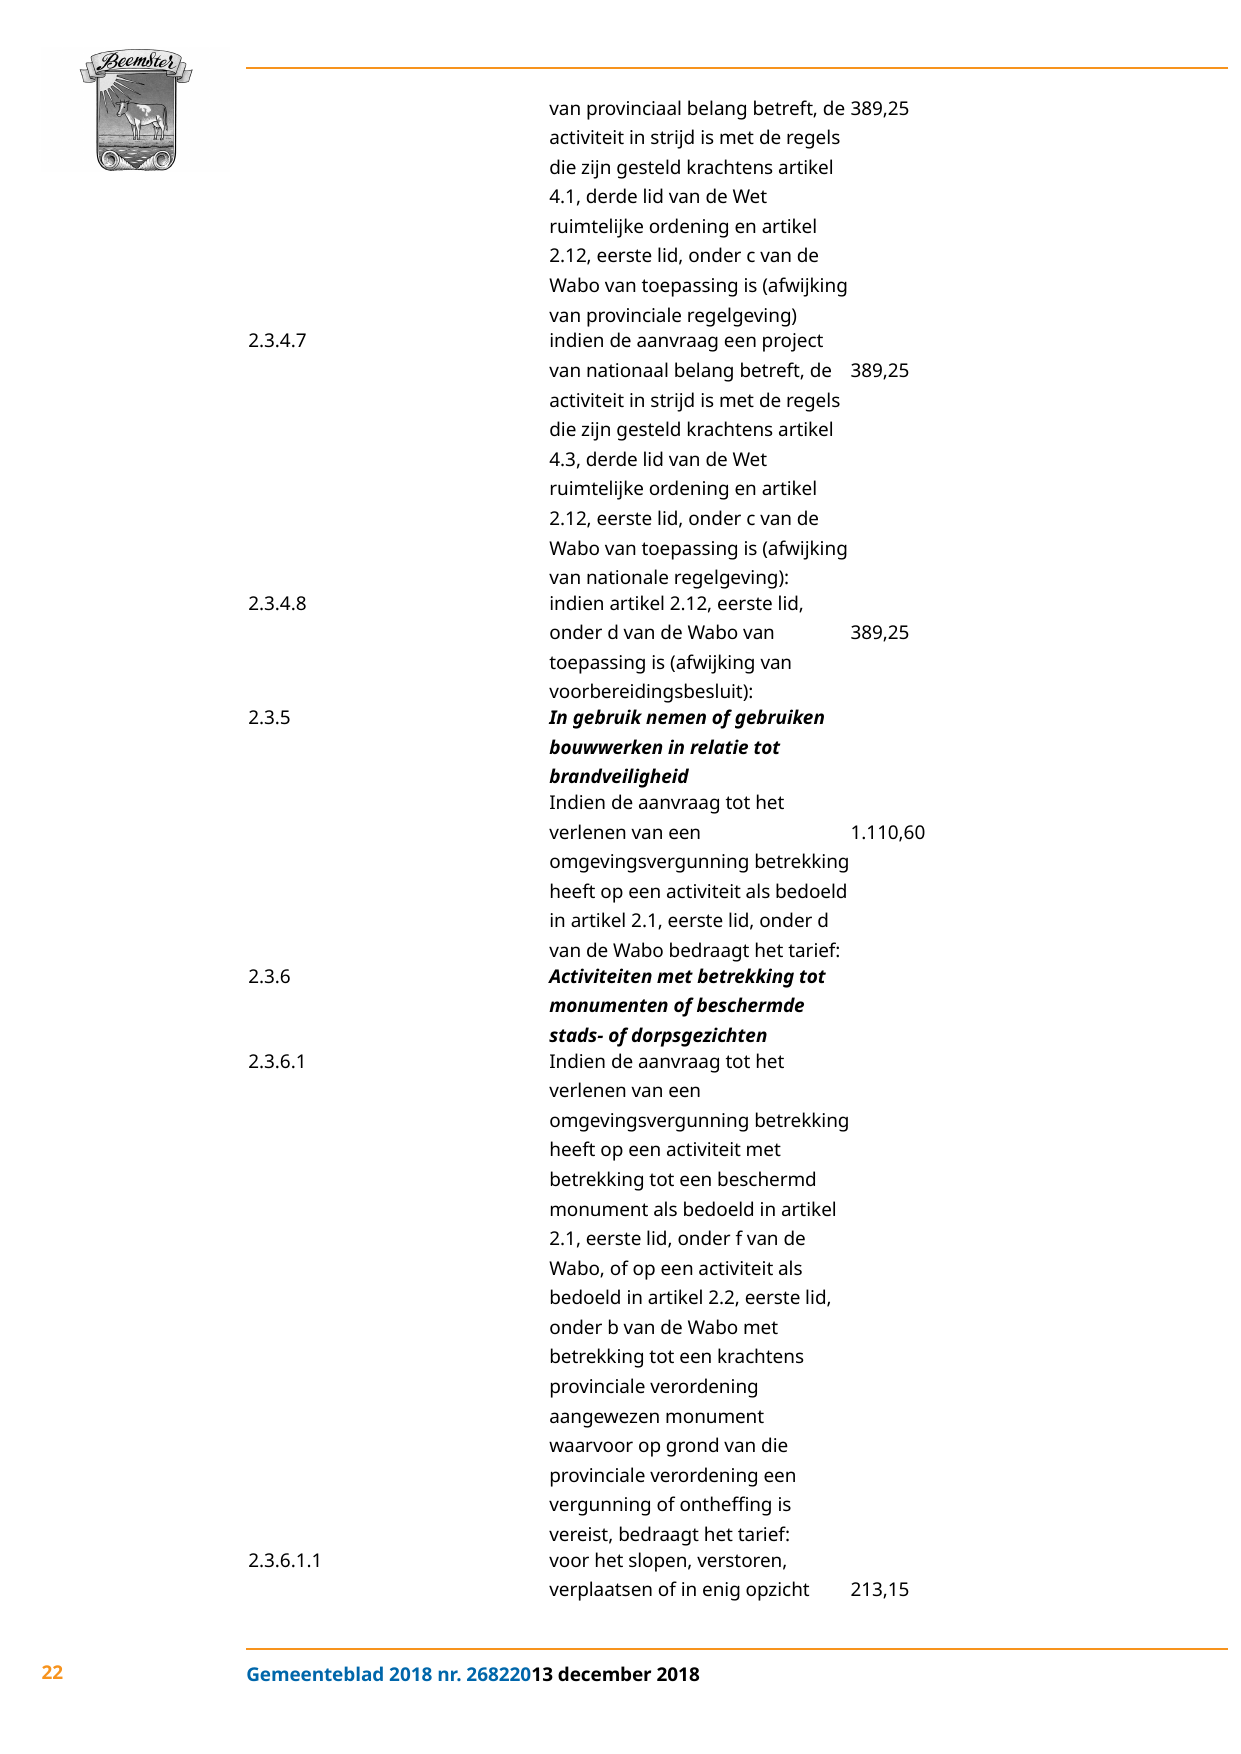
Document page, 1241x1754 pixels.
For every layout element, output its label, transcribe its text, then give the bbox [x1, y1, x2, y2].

table_cell [248, 95, 549, 328]
table_cell 389,25 [850, 95, 1152, 328]
table_cell [850, 1048, 1152, 1547]
table_cell [850, 705, 1152, 789]
table_cell 2.3.6.1 [248, 1048, 549, 1547]
table_cell 2.3.6 [248, 963, 549, 1048]
table_cell 2.3.5 [248, 705, 549, 789]
table_cell 2.3.4.8 [248, 590, 549, 704]
table_cell In gebruik nemen of gebruiken bouwwerken in relatie tot brandveiligheid [549, 705, 850, 789]
table_cell 2.3.6.1.1 [248, 1547, 549, 1602]
table_cell voor het slopen, verstoren, verplaatsen of in enig opzicht [549, 1547, 850, 1602]
table_cell [248, 789, 549, 963]
table_cell 213,15 [850, 1547, 1152, 1602]
table_cell 2.3.4.7 [248, 328, 549, 590]
table_cell 1.110,60 [850, 789, 1152, 963]
table_cell indien de aanvraag een project van nationaal belang betreft, de activiteit in strijd is met de regels die zijn gesteld krachtens artikel 4.3, derde lid van de Wet ruimtelijke ordening en artikel 2.12, eerste lid, onder c van de Wabo van toepassing is (afwijking van nationale regelgeving): [549, 328, 850, 590]
picture [41, 47, 231, 172]
table_cell indien artikel 2.12, eerste lid, onder d van de Wabo van toepassing is (afwijking van voorbereidingsbesluit): [549, 590, 850, 704]
table_cell Indien de aanvraag tot het verlenen van een omgevingsvergunning betrekking heeft op een activiteit als bedoeld in artikel 2.1, eerste lid, onder d van de Wabo bedraagt het tarief: [549, 789, 850, 963]
table_cell Indien de aanvraag tot het verlenen van een omgevingsvergunning betrekking heeft op een activiteit met betrekking tot een beschermd monument als bedoeld in artikel 2.1, eerste lid, onder f van de Wabo, of op een activiteit als bedoeld in artikel 2.2, eerste lid, onder b van de Wabo met betrekking tot een krachtens provinciale verordening aangewezen monument waarvoor op grond van die provinciale verordening een vergunning of ontheffing is vereist, bedraagt het tarief: [549, 1048, 850, 1547]
table_cell [850, 963, 1152, 1048]
table_cell Activiteiten met betrekking tot monumenten of beschermde stads- of dorpsgezichten [549, 963, 850, 1048]
table_cell 389,25 [850, 328, 1152, 590]
table_cell 389,25 [850, 590, 1152, 704]
table_cell van provinciaal belang betreft, de activiteit in strijd is met de regels die zijn gesteld krachtens artikel 4.1, derde lid van de Wet ruimtelijke ordening en artikel 2.12, eerste lid, onder c van de Wabo van toepassing is (afwijking van provinciale regelgeving) [549, 95, 850, 328]
